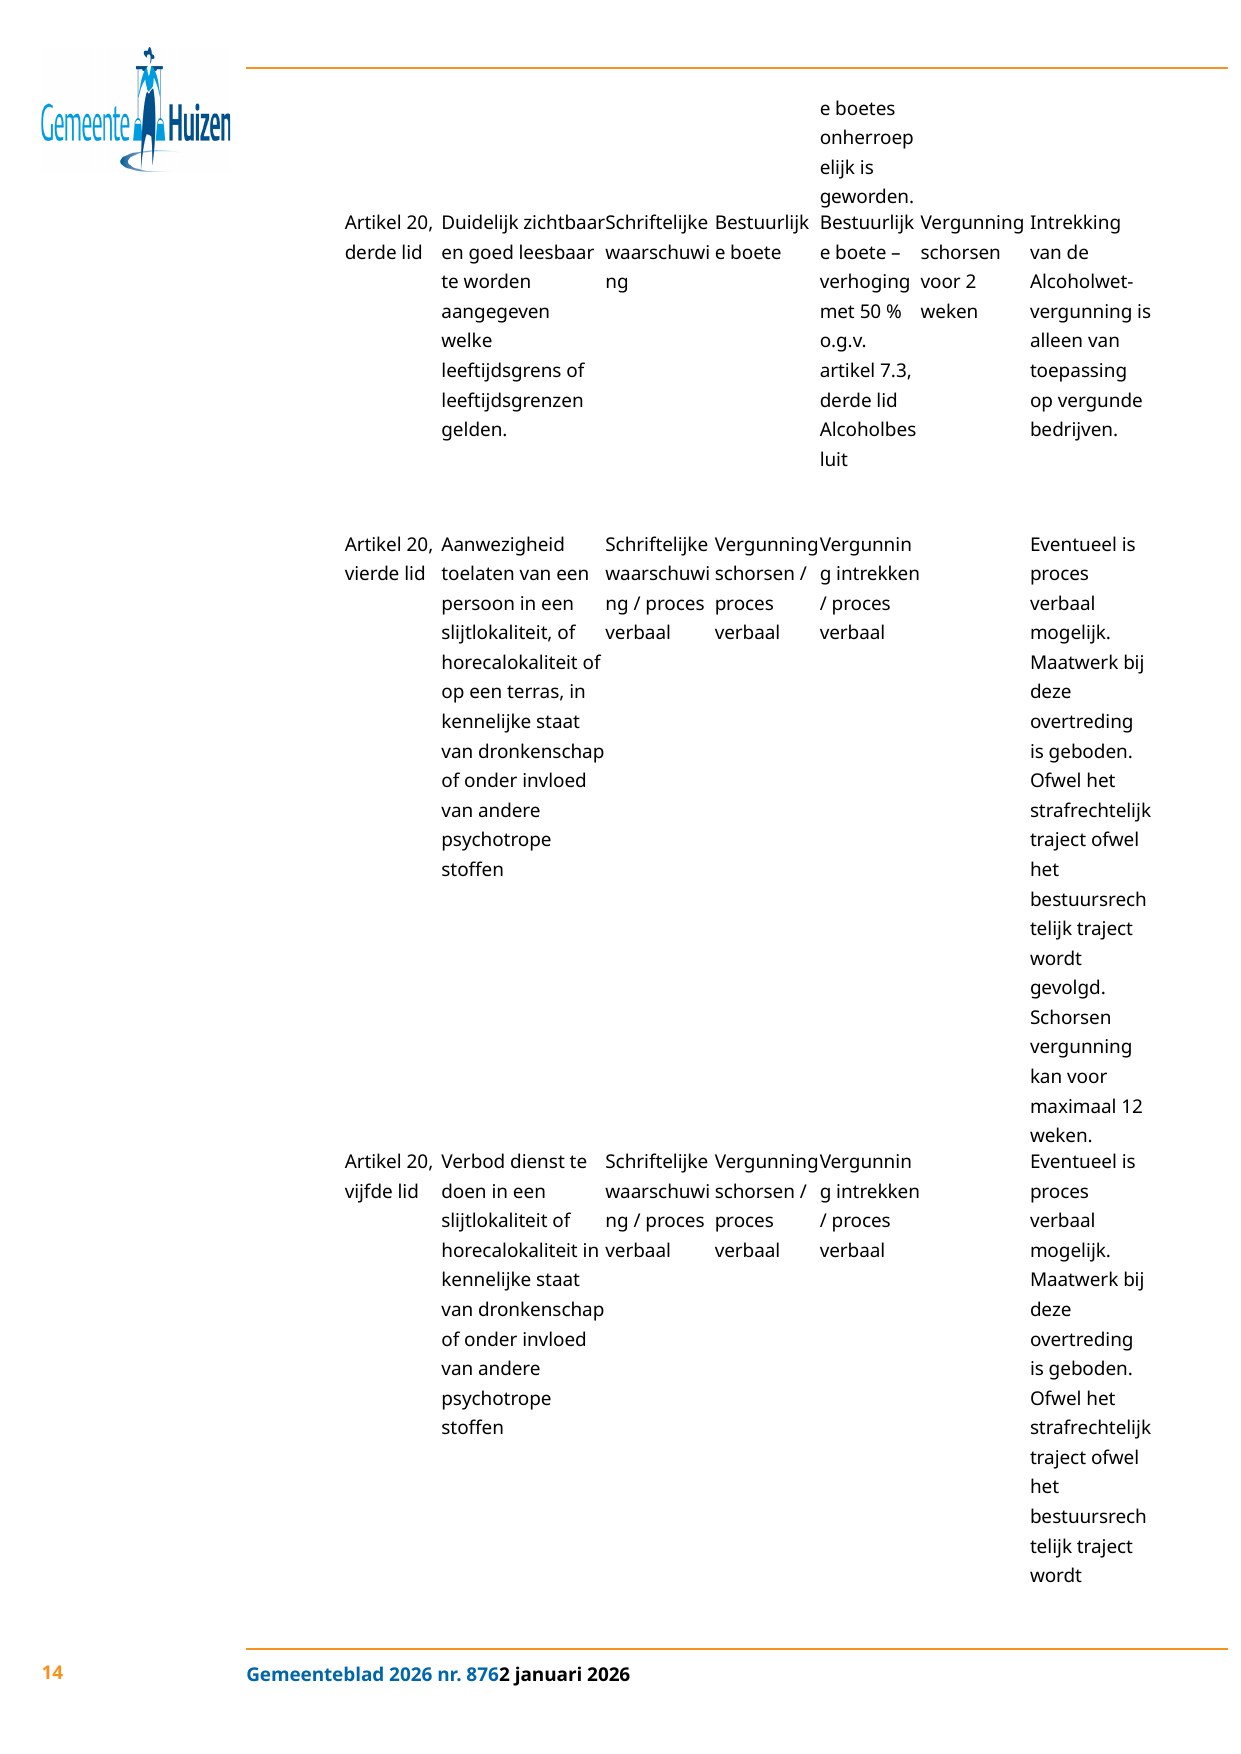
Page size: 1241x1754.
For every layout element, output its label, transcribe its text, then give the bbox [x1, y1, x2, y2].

table_cell Eventueel is proces verbaal mogelijk. Maatwerk bij deze overtreding is geboden. Ofwel het strafrechtelijk traject ofwel het bestuursrechtelijk traject wordt [1030, 1148, 1152, 1588]
table_cell Bestuurlijke boete [715, 209, 819, 531]
table_cell Schriftelijke waarschuwing / proces verbaal [605, 1148, 714, 1588]
picture [41, 47, 231, 172]
table_cell Artikel 20, derde lid [345, 209, 441, 531]
table_cell [920, 1148, 1030, 1588]
table_cell e boetes onherroepelijk is geworden. [820, 95, 920, 209]
table_cell Bestuurlijke boete – verhoging met 50 % o.g.v. artikel 7.3, derde lid Alcoholbesluit [820, 209, 920, 531]
table_cell Vergunning schorsen voor 2 weken [920, 209, 1030, 531]
table_cell Vergunning intrekken / proces verbaal [820, 531, 920, 1148]
table_cell [441, 95, 605, 209]
table_cell Schriftelijke waarschuwing [605, 209, 714, 531]
table_cell Intrekking van de Alcoholwet-vergunning is alleen van toepassing op vergunde bedrijven. [1030, 209, 1152, 531]
table_cell [248, 1148, 344, 1588]
table_cell Eventueel is proces verbaal mogelijk. Maatwerk bij deze overtreding is geboden. Ofwel het strafrechtelijk traject ofwel het bestuursrechtelijk traject wordt gevolgd. Schorsen vergunning kan voor maximaal 12 weken. [1030, 531, 1152, 1148]
table_cell Verbod dienst te doen in een slijtlokaliteit of horecalokaliteit in kennelijke staat van dronkenschap of onder invloed van andere psychotrope stoffen [441, 1148, 605, 1588]
table_cell Vergunning intrekken / proces verbaal [820, 1148, 920, 1588]
table_cell Artikel 20, vierde lid [345, 531, 441, 1148]
table_cell [715, 95, 819, 209]
table_cell Aanwezigheid toelaten van een persoon in een slijtlokaliteit, of horecalokaliteit of op een terras, in kennelijke staat van dronkenschap of onder invloed van andere psychotrope stoffen [441, 531, 605, 1148]
table_cell Duidelijk zichtbaar en goed leesbaar te worden aangegeven welke leeftijdsgrens of leeftijdsgrenzen gelden. [441, 209, 605, 531]
table_cell [345, 95, 441, 209]
table_cell [248, 531, 344, 1148]
table_cell Vergunning schorsen / proces verbaal [715, 1148, 819, 1588]
table_cell [248, 95, 344, 209]
table_cell [248, 209, 344, 531]
table_cell [920, 95, 1030, 209]
table_cell Vergunning schorsen / proces verbaal [715, 531, 819, 1148]
table_cell Artikel 20, vijfde lid [345, 1148, 441, 1588]
table_cell [1030, 95, 1152, 209]
table_cell Schriftelijke waarschuwing / proces verbaal [605, 531, 714, 1148]
table_cell [920, 531, 1030, 1148]
table_cell [605, 95, 714, 209]
